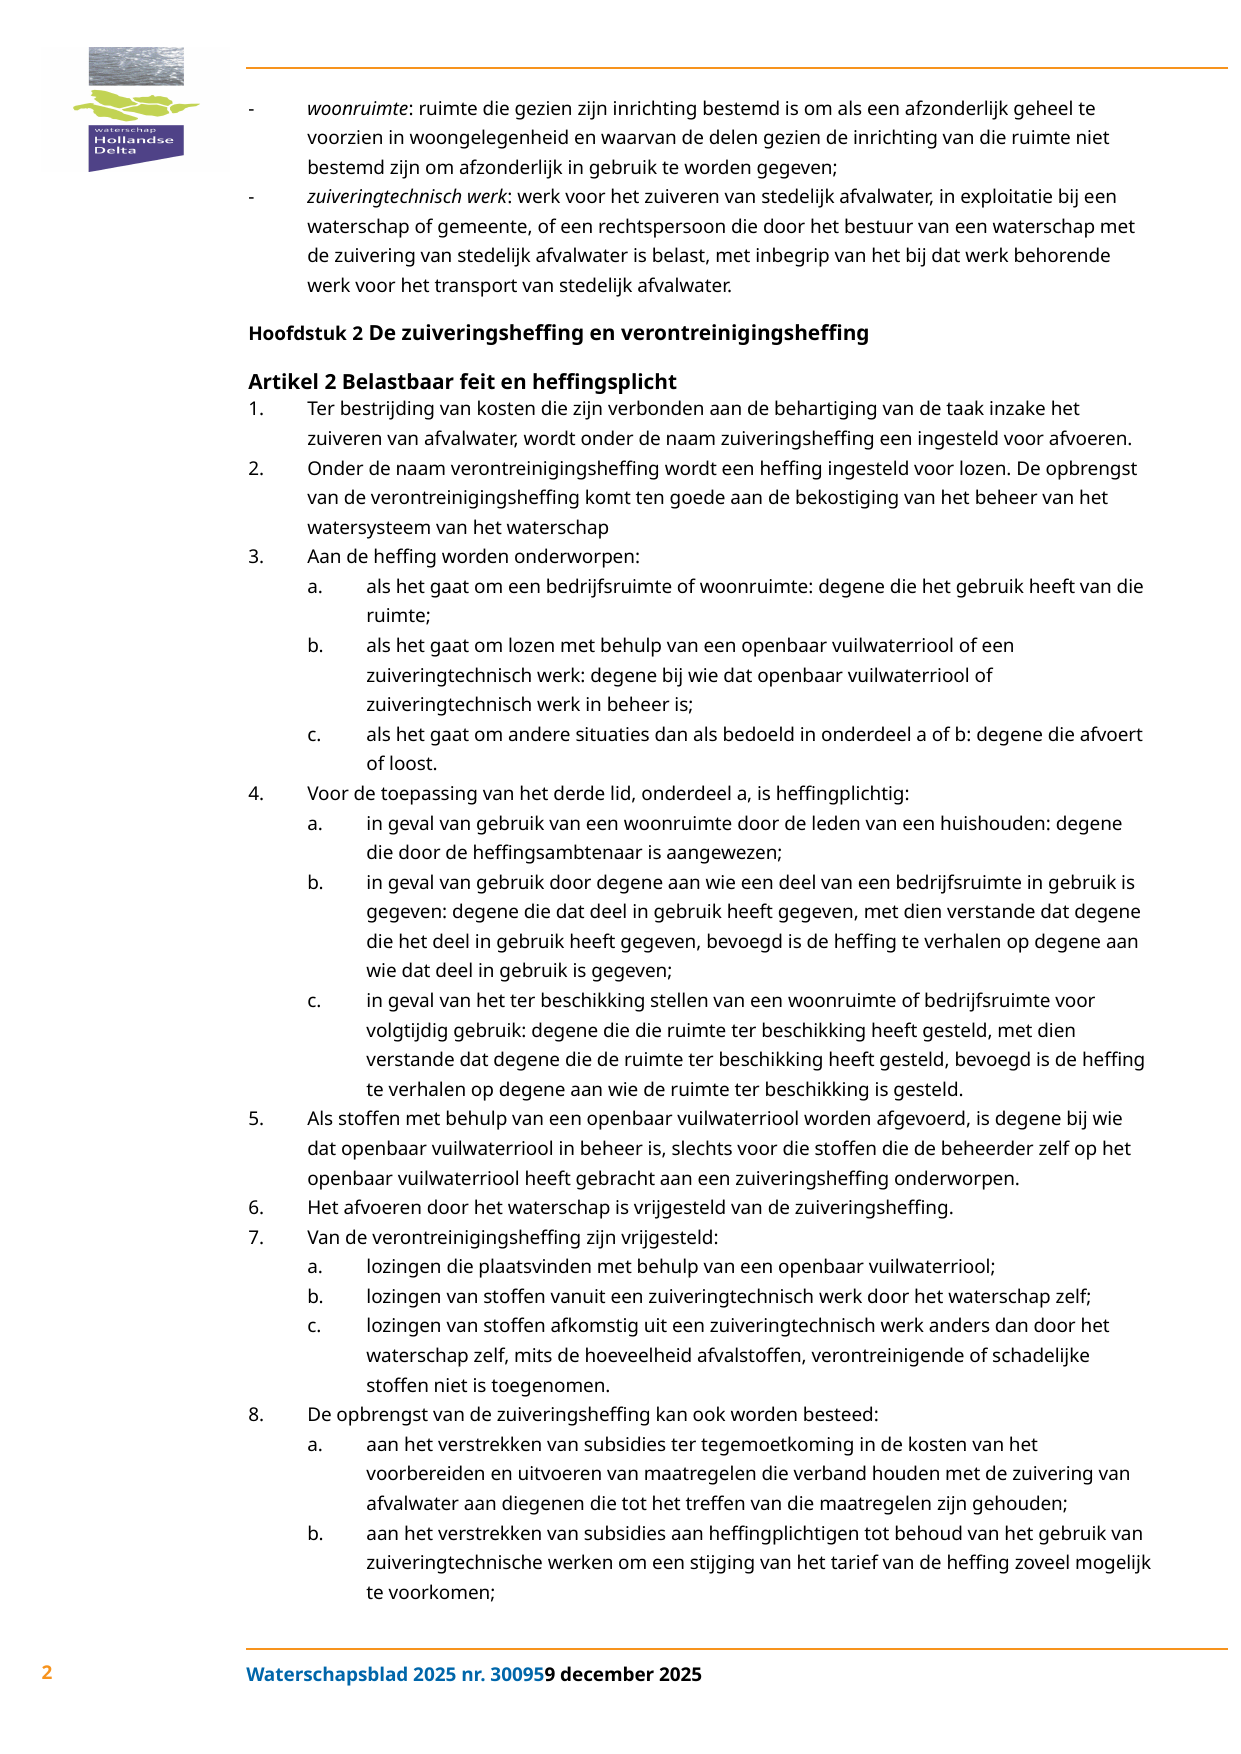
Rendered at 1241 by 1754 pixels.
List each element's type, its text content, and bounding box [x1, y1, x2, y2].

list als het gaat om een bedrijfsruimte of woonruimte: degene die het gebruik heeft van die ruimte; [307, 573, 1152, 628]
list lozingen van stoffen vanuit een zuiveringtechnisch werk door het waterschap zelf; [307, 1283, 1152, 1309]
list zuiveringtechnisch werk: werk voor het zuiveren van stedelijk afvalwater, in exploitatie bij een waterschap of gemeente, of een rechtspersoon die door het bestuur van een waterschap met de zuivering van stedelijk afvalwater is belast, met inbegrip van het bij dat werk behorende werk voor het transport van stedelijk afvalwater. [248, 183, 1152, 298]
text Artikel 2 Belastbaar feit en heffingsplicht [248, 367, 1152, 396]
list als het gaat om andere situaties dan als bedoeld in onderdeel a of b: degene die afvoert of loost. [307, 721, 1152, 776]
picture [41, 47, 231, 172]
list als het gaat om lozen met behulp van een openbaar vuilwaterriool of een zuiveringtechnisch werk: degene bij wie dat openbaar vuilwaterriool of zuiveringtechnisch werk in beheer is; [307, 632, 1152, 717]
list Als stoffen met behulp van een openbaar vuilwaterriool worden afgevoerd, is degene bij wie dat openbaar vuilwaterriool in beheer is, slechts voor die stoffen die de beheerder zelf op het openbaar vuilwaterriool heeft gebracht aan een zuiveringsheffing onderworpen. [248, 1106, 1152, 1191]
list De opbrengst van de zuiveringsheffing kan ook worden besteed: [248, 1401, 1152, 1427]
list lozingen die plaatsvinden met behulp van een openbaar vuilwaterriool; [307, 1253, 1152, 1279]
list aan het verstrekken van subsidies ter tegemoetkoming in de kosten van het voorbereiden en uitvoeren van maatregelen die verband houden met de zuivering van afvalwater aan diegenen die tot het treffen van die maatregelen zijn gehouden; [307, 1431, 1152, 1516]
list lozingen van stoffen afkomstig uit een zuiveringtechnisch werk anders dan door het waterschap zelf, mits de hoeveelheid afvalstoffen, verontreinigende of schadelijke stoffen niet is toegenomen. [307, 1313, 1152, 1398]
list Van de verontreinigingsheffing zijn vrijgesteld: [248, 1224, 1152, 1250]
list woonruimte: ruimte die gezien zijn inrichting bestemd is om als een afzonderlijk geheel te voorzien in woongelegenheid en waarvan de delen gezien de inrichting van die ruimte niet bestemd zijn om afzonderlijk in gebruik te worden gegeven; [248, 95, 1152, 180]
list in geval van het ter beschikking stellen van een woonruimte of bedrijfsruimte voor volgtijdig gebruik: degene die die ruimte ter beschikking heeft gesteld, met dien verstande dat degene die de ruimte ter beschikking heeft gesteld, bevoegd is de heffing te verhalen op degene aan wie de ruimte ter beschikking is gesteld. [307, 987, 1152, 1102]
list Aan de heffing worden onderworpen: [248, 543, 1152, 569]
list Onder de naam verontreinigingsheffing wordt een heffing ingesteld voor lozen. De opbrengst van de verontreinigingsheffing komt ten goede aan de bekostiging van het beheer van het watersysteem van het waterschap [248, 455, 1152, 540]
list Voor de toepassing van het derde lid, onderdeel a, is heffingplichtig: [248, 780, 1152, 806]
list in geval van gebruik door degene aan wie een deel van een bedrijfsruimte in gebruik is gegeven: degene die dat deel in gebruik heeft gegeven, met dien verstande dat degene die het deel in gebruik heeft gegeven, bevoegd is de heffing te verhalen op degene aan wie dat deel in gebruik is gegeven; [307, 869, 1152, 983]
list aan het verstrekken van subsidies aan heffingplichtigen tot behoud van het gebruik van zuiveringtechnische werken om een stijging van het tarief van de heffing zoveel mogelijk te voorkomen; [307, 1520, 1152, 1605]
list in geval van gebruik van een woonruimte door de leden van een huishouden: degene die door de heffingsambtenaar is aangewezen; [307, 810, 1152, 865]
list Ter bestrijding van kosten die zijn verbonden aan de behartiging van de taak inzake het zuiveren van afvalwater, wordt onder de naam zuiveringsheffing een ingesteld voor afvoeren. [248, 396, 1152, 451]
list Het afvoeren door het waterschap is vrijgesteld van de zuiveringsheffing. [248, 1194, 1152, 1220]
text Hoofdstuk 2 De zuiveringsheffing en verontreinigingsheffing [248, 318, 1152, 346]
